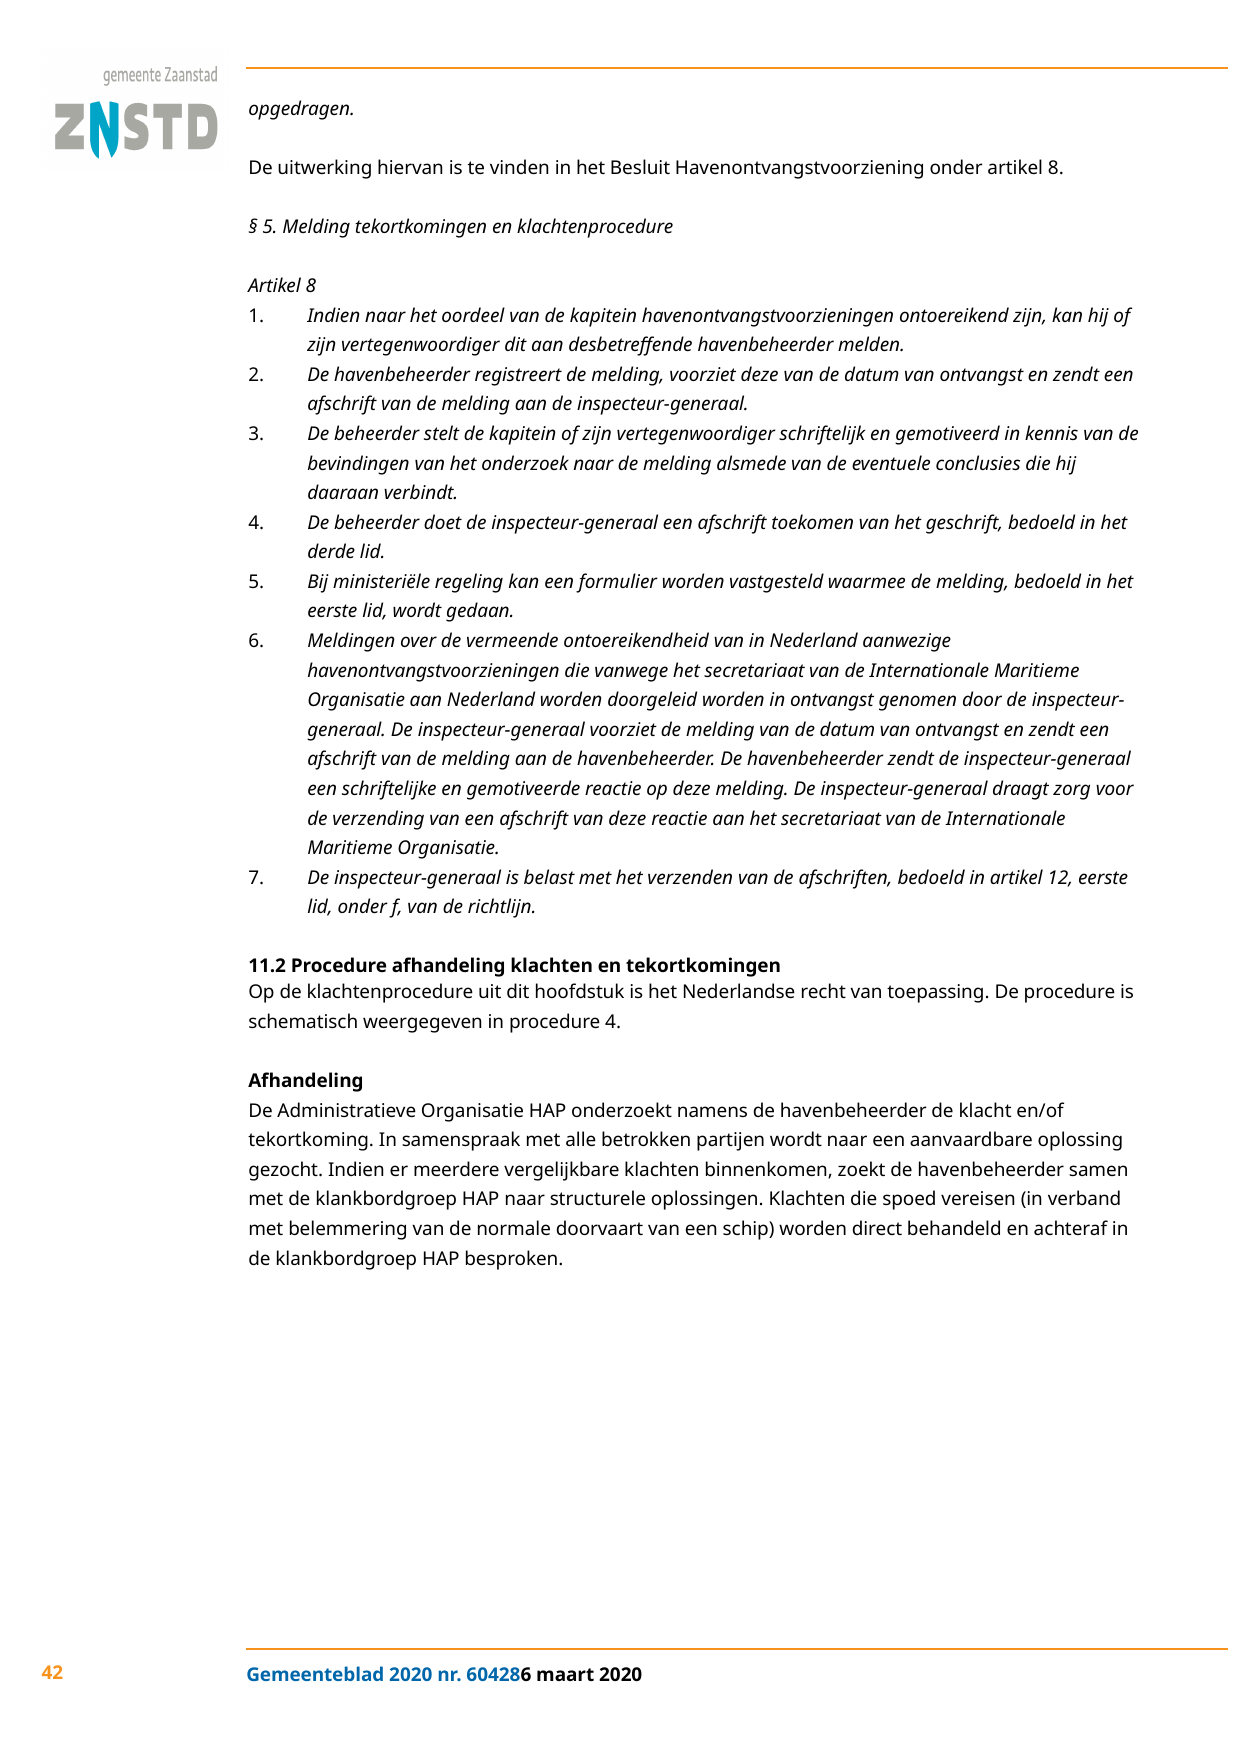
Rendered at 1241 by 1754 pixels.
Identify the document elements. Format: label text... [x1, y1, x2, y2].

list Bij ministeriële regeling kan een formulier worden vastgesteld waarmee de melding, bedoeld in het eerste lid, wordt gedaan. [248, 568, 1152, 623]
text De Administratieve Organisatie HAP onderzoekt namens de havenbeheerder de klacht en/of tekortkoming. In samenspraak met alle betrokken partijen wordt naar een aanvaardbare oplossing gezocht. Indien er meerdere vergelijkbare klachten binnenkomen, zoekt de havenbeheerder samen met de klankbordgroep HAP naar structurele oplossingen. Klachten die spoed vereisen (in verband met belemmering van de normale doorvaart van een schip) worden direct behandeld en achteraf in de klankbordgroep HAP besproken. [248, 1097, 1152, 1270]
list Meldingen over de vermeende ontoereikendheid van in Nederland aanwezige havenontvangstvoorzieningen die vanwege het secretariaat van de Internationale Maritieme Organisatie aan Nederland worden doorgeleid worden in ontvangst genomen door de inspecteur-generaal. De inspecteur-generaal voorziet de melding van de datum van ontvangst en zendt een afschrift van de melding aan de havenbeheerder. De havenbeheerder zendt de inspecteur-generaal een schriftelijke en gemotiveerde reactie op deze melding. De inspecteur-generaal draagt zorg voor de verzending van een afschrift van deze reactie aan het secretariaat van de Internationale Maritieme Organisatie. [248, 627, 1152, 860]
picture [41, 47, 231, 172]
text 11.2 Procedure afhandeling klachten en tekortkomingen [248, 953, 1152, 978]
list De havenbeheerder registreert de melding, voorziet deze van de datum van ontvangst en zendt een afschrift van de melding aan de inspecteur-generaal. [248, 361, 1152, 416]
text § 5. Melding tekortkomingen en klachtenprocedure [248, 213, 1152, 239]
list De beheerder doet de inspecteur-generaal een afschrift toekomen van het geschrift, bedoeld in het derde lid. [248, 509, 1152, 564]
text opgedragen. [248, 95, 1152, 121]
list Indien naar het oordeel van de kapitein havenontvangstvoorzieningen ontoereikend zijn, kan hij of zijn vertegenwoordiger dit aan desbetreffende havenbeheerder melden. [248, 302, 1152, 357]
text Afhandeling [248, 1067, 1152, 1093]
text Artikel 8 [248, 272, 1152, 298]
list De beheerder stelt de kapitein of zijn vertegenwoordiger schriftelijk en gemotiveerd in kennis van de bevindingen van het onderzoek naar de melding alsmede van de eventuele conclusies die hij daaraan verbindt. [248, 420, 1152, 505]
text De uitwerking hiervan is te vinden in het Besluit Havenontvangstvoorziening onder artikel 8. [248, 154, 1152, 180]
text Op de klachtenprocedure uit dit hoofdstuk is het Nederlandse recht van toepassing. De procedure is schematisch weergegeven in procedure 4. [248, 978, 1152, 1034]
list De inspecteur-generaal is belast met het verzenden van de afschriften, bedoeld in artikel 12, eerste lid, onder f, van de richtlijn. [248, 864, 1152, 919]
